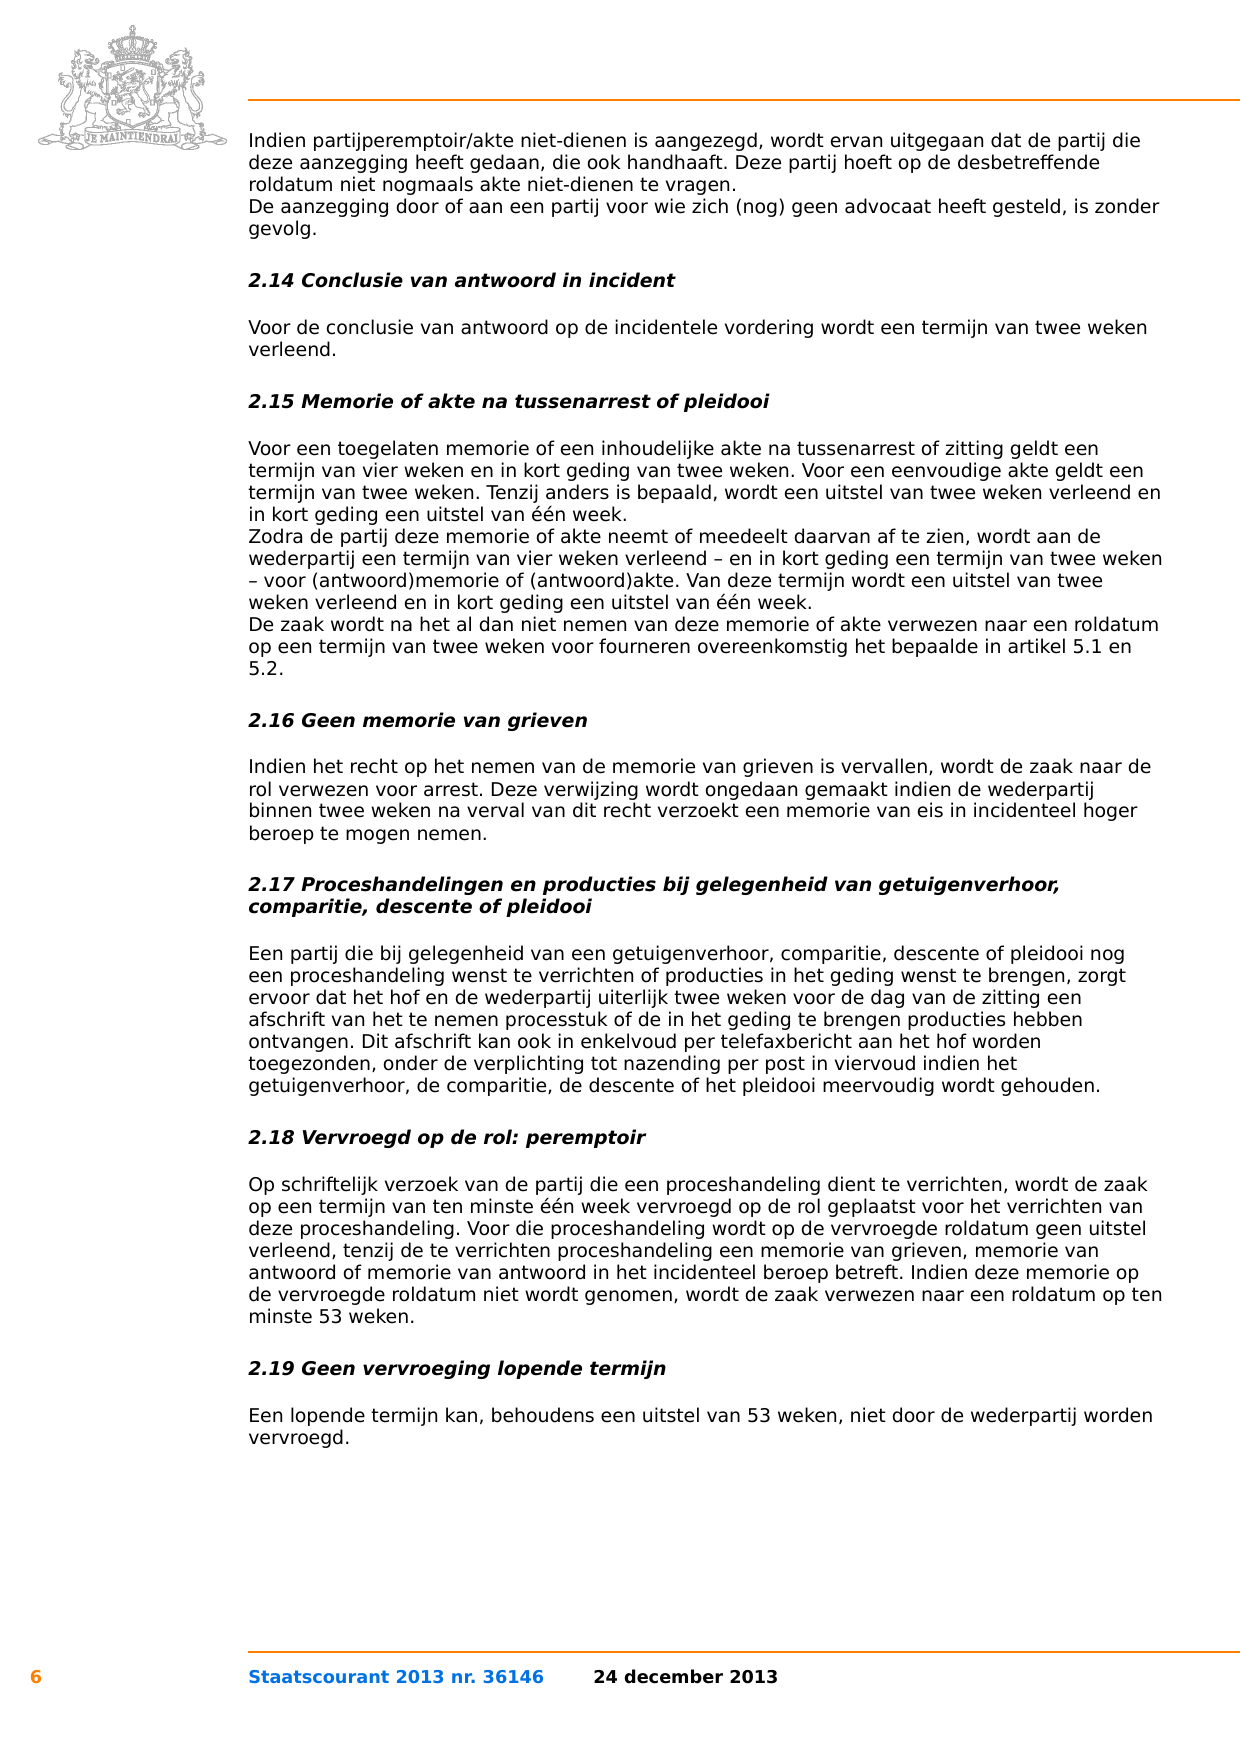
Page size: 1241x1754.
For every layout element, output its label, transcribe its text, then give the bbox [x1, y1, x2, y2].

text Een partij die bij gelegenheid van een getuigenverhoor, comparitie, descente of pleidooi nog een proceshandeling wenst te verrichten of producties in het geding wenst te brengen, zorgt ervoor dat het hof en de wederpartij uiterlijk twee weken voor de dag van de zitting een afschrift van het te nemen processtuk of de in het geding te brengen producties hebben ontvangen. Dit afschrift kan ook in enkelvoud per telefaxbericht aan het hof worden toegezonden, onder de verplichting tot nazending per post in viervoud indien het getuigenverhoor, de comparitie, de descente of het pleidooi meervoudig wordt gehouden. [248, 943, 1163, 1097]
text Een lopende termijn kan, behoudens een uitstel van 53 weken, niet door de wederpartij worden vervroegd. [248, 1405, 1163, 1449]
text Voor de conclusie van antwoord op de incidentele vordering wordt een termijn van twee weken verleend. [248, 317, 1163, 361]
text De zaak wordt na het al dan niet nemen van deze memorie of akte verwezen naar een roldatum op een termijn van twee weken voor fourneren overeenkomstig het bepaalde in artikel 5.1 en 5.2. [248, 613, 1163, 679]
text De aanzegging door of aan een partij voor wie zich (nog) geen advocaat heeft gesteld, is zonder gevolg. [248, 196, 1163, 240]
picture [38, 25, 227, 150]
text Op schriftelijk verzoek van de partij die een proceshandeling dient te verrichten, wordt de zaak op een termijn van ten minste één week vervroegd op de rol geplaatst voor het verrichten van deze proceshandeling. Voor die proceshandeling wordt op de vervroegde roldatum geen uitstel verleend, tenzij de te verrichten proceshandeling een memorie van grieven, memorie van antwoord of memorie van antwoord in het incidenteel beroep betreft. Indien deze memorie op de vervroegde roldatum niet wordt genomen, wordt de zaak verwezen naar een roldatum op ten minste 53 weken. [248, 1174, 1163, 1328]
subtitle 2.16 Geen memorie van grieven [248, 709, 1163, 731]
subtitle 2.14 Conclusie van antwoord in incident [248, 270, 1163, 292]
text Indien het recht op het nemen van de memorie van grieven is vervallen, wordt de zaak naar de rol verwezen voor arrest. Deze verwijzing wordt ongedaan gemaakt indien de wederpartij binnen twee weken na verval van dit recht verzoekt een memorie van eis in incidenteel hoger beroep te mogen nemen. [248, 756, 1163, 844]
subtitle 2.17 Proceshandelingen en producties bij gelegenheid van getuigenverhoor, comparitie, descente of pleidooi [248, 874, 1163, 918]
subtitle 2.18 Vervroegd op de rol: peremptoir [248, 1127, 1163, 1149]
text Zodra de partij deze memorie of akte neemt of meedeelt daarvan af te zien, wordt aan de wederpartij een termijn van vier weken verleend – en in kort geding een termijn van twee weken – voor (antwoord)memorie of (antwoord)akte. Van deze termijn wordt een uitstel van twee weken verleend en in kort geding een uitstel van één week. [248, 526, 1163, 613]
subtitle 2.19 Geen vervroeging lopende termijn [248, 1358, 1163, 1380]
text Voor een toegelaten memorie of een inhoudelijke akte na tussenarrest of zitting geldt een termijn van vier weken en in kort geding van twee weken. Voor een eenvoudige akte geldt een termijn van twee weken. Tenzij anders is bepaald, wordt een uitstel van twee weken verleend en in kort geding een uitstel van één week. [248, 438, 1163, 526]
text Indien partijperemptoir/akte niet-dienen is aangezegd, wordt ervan uitgegaan dat de partij die deze aanzegging heeft gedaan, die ook handhaaft. Deze partij hoeft op de desbetreffende roldatum niet nogmaals akte niet-dienen te vragen. [248, 130, 1163, 196]
subtitle 2.15 Memorie of akte na tussenarrest of pleidooi [248, 391, 1163, 413]
